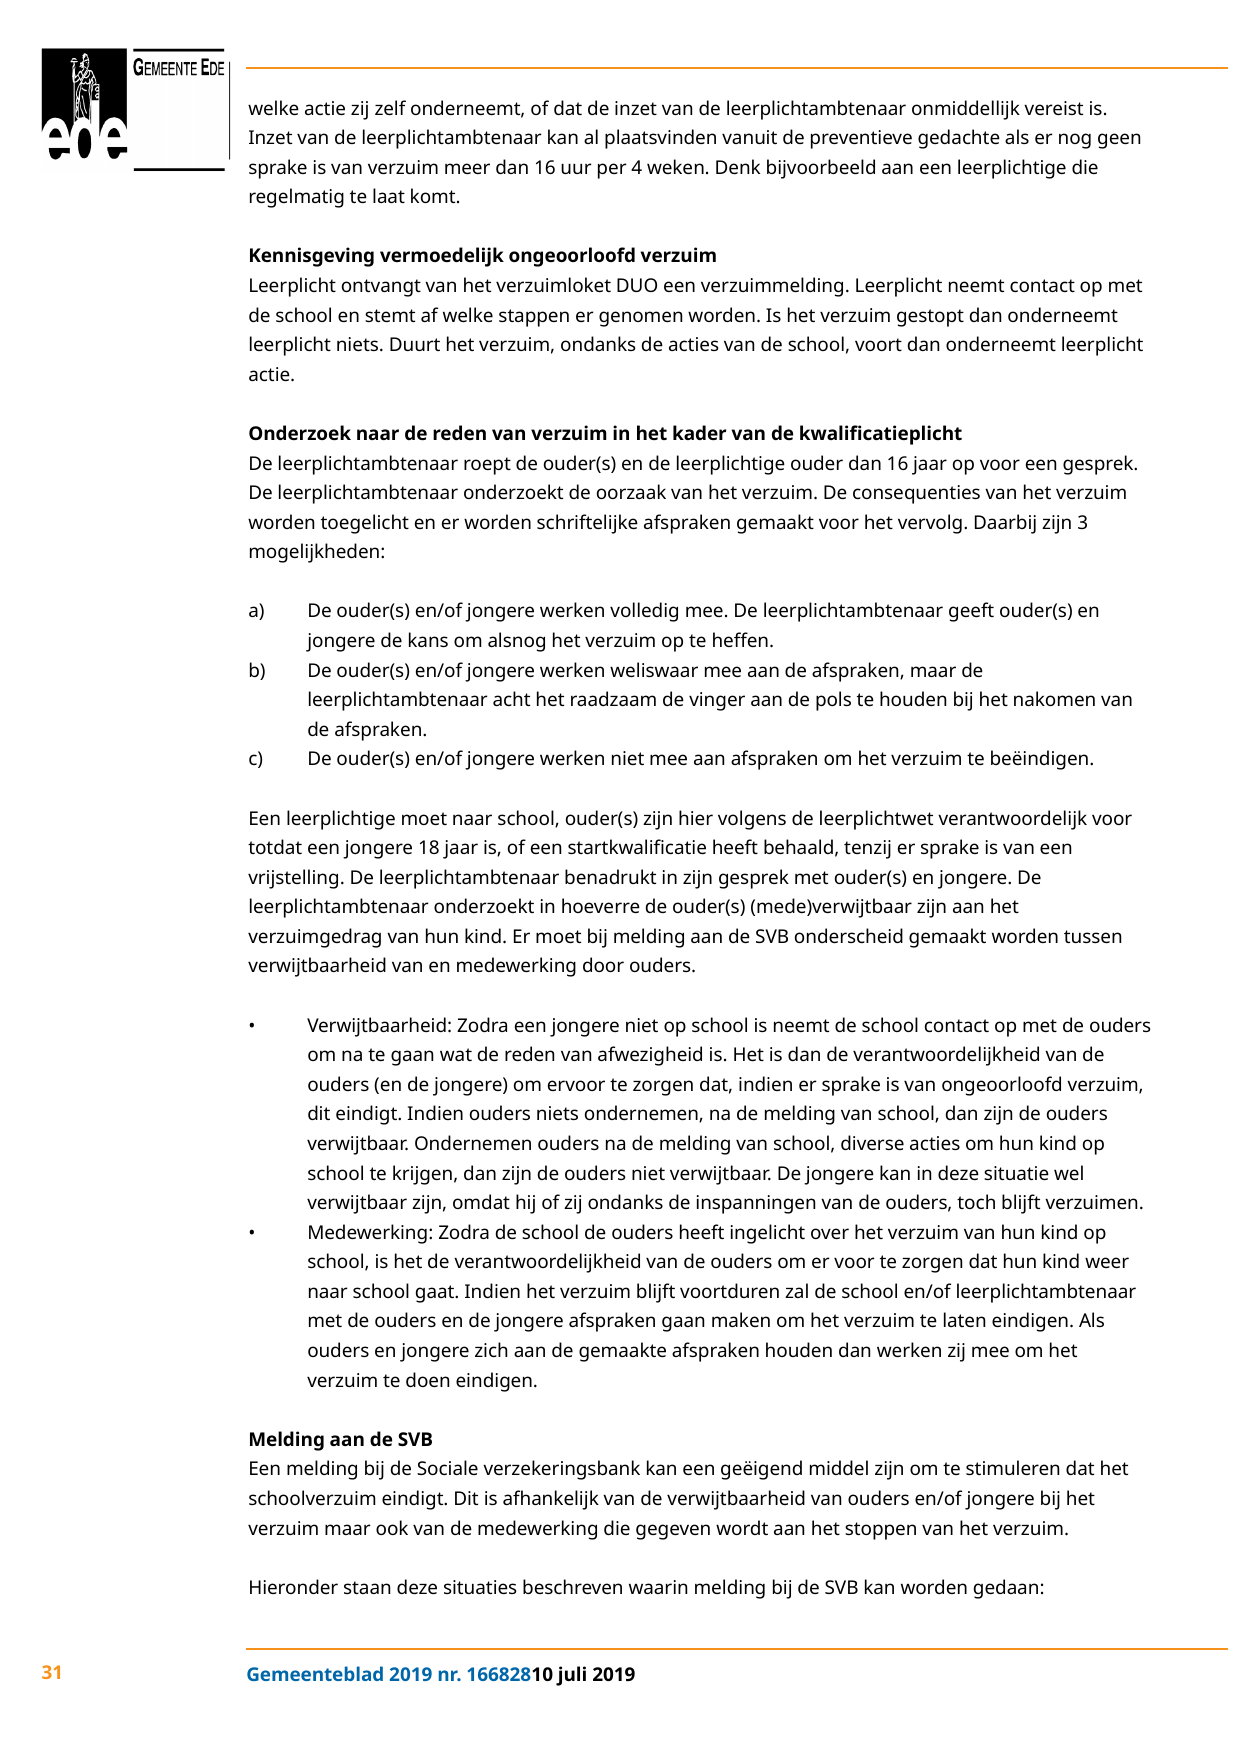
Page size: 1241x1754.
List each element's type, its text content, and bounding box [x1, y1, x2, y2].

list De ouder(s) en/of jongere werken niet mee aan afspraken om het verzuim te beëindigen. [248, 746, 1152, 771]
text Kennisgeving vermoedelijk ongeoorloofd verzuim [248, 243, 1152, 268]
text Een melding bij de Sociale verzekeringsbank kan een geëigend middel zijn om te stimuleren dat het schoolverzuim eindigt. Dit is afhankelijk van de verwijtbaarheid van ouders en/of jongere bij het verzuim maar ook van de medewerking die gegeven wordt aan het stoppen van het verzuim. [248, 1456, 1152, 1541]
list Medewerking: Zodra de school de ouders heeft ingelicht over het verzuim van hun kind op school, is het de verantwoordelijkheid van de ouders om er voor te zorgen dat hun kind weer naar school gaat. Indien het verzuim blijft voortduren zal de school en/of leerplichtambtenaar met de ouders en de jongere afspraken gaan maken om het verzuim te laten eindigen. Als ouders en jongere zich aan de gemaakte afspraken houden dan werken zij mee om het verzuim te doen eindigen. [248, 1219, 1152, 1393]
picture [41, 47, 231, 172]
text Leerplicht ontvangt van het verzuimloket DUO een verzuimmelding. Leerplicht neemt contact op met de school en stemt af welke stappen er genomen worden. Is het verzuim gestopt dan onderneemt leerplicht niets. Duurt het verzuim, ondanks de acties van de school, voort dan onderneemt leerplicht actie. [248, 272, 1152, 387]
list Verwijtbaarheid: Zodra een jongere niet op school is neemt de school contact op met de ouders om na te gaan wat de reden van afwezigheid is. Het is dan de verantwoordelijkheid van de ouders (en de jongere) om ervoor te zorgen dat, indien er sprake is van ongeoorloofd verzuim, dit eindigt. Indien ouders niets ondernemen, na de melding van school, dan zijn de ouders verwijtbaar. Ondernemen ouders na de melding van school, diverse acties om hun kind op school te krijgen, dan zijn de ouders niet verwijtbaar. De jongere kan in deze situatie wel verwijtbaar zijn, omdat hij of zij ondanks de inspanningen van de ouders, toch blijft verzuimen. [248, 1012, 1152, 1215]
text welke actie zij zelf onderneemt, of dat de inzet van de leerplichtambtenaar onmiddellijk vereist is. Inzet van de leerplichtambtenaar kan al plaatsvinden vanuit de preventieve gedachte als er nog geen sprake is van verzuim meer dan 16 uur per 4 weken. Denk bijvoorbeeld aan een leerplichtige die regelmatig te laat komt. [248, 95, 1152, 209]
list De ouder(s) en/of jongere werken volledig mee. De leerplichtambtenaar geeft ouder(s) en jongere de kans om alsnog het verzuim op te heffen. [248, 598, 1152, 653]
text Een leerplichtige moet naar school, ouder(s) zijn hier volgens de leerplichtwet verantwoordelijk voor totdat een jongere 18 jaar is, of een startkwalificatie heeft behaald, tenzij er sprake is van een vrijstelling. De leerplichtambtenaar benadrukt in zijn gesprek met ouder(s) en jongere. De leerplichtambtenaar onderzoekt in hoeverre de ouder(s) (mede)verwijtbaar zijn aan het verzuimgedrag van hun kind. Er moet bij melding aan de SVB onderscheid gemaakt worden tussen verwijtbaarheid van en medewerking door ouders. [248, 805, 1152, 978]
text Melding aan de SVB [248, 1426, 1152, 1452]
text Hieronder staan deze situaties beschreven waarin melding bij de SVB kan worden gedaan: [248, 1574, 1152, 1600]
list De ouder(s) en/of jongere werken weliswaar mee aan de afspraken, maar de leerplichtambtenaar acht het raadzaam de vinger aan de pols te houden bij het nakomen van de afspraken. [248, 657, 1152, 742]
text Onderzoek naar de reden van verzuim in het kader van de kwalificatieplicht [248, 420, 1152, 446]
text De leerplichtambtenaar roept de ouder(s) en de leerplichtige ouder dan 16 jaar op voor een gesprek. De leerplichtambtenaar onderzoekt de oorzaak van het verzuim. De consequenties van het verzuim worden toegelicht en er worden schriftelijke afspraken gemaakt voor het vervolg. Daarbij zijn 3 mogelijkheden: [248, 450, 1152, 564]
